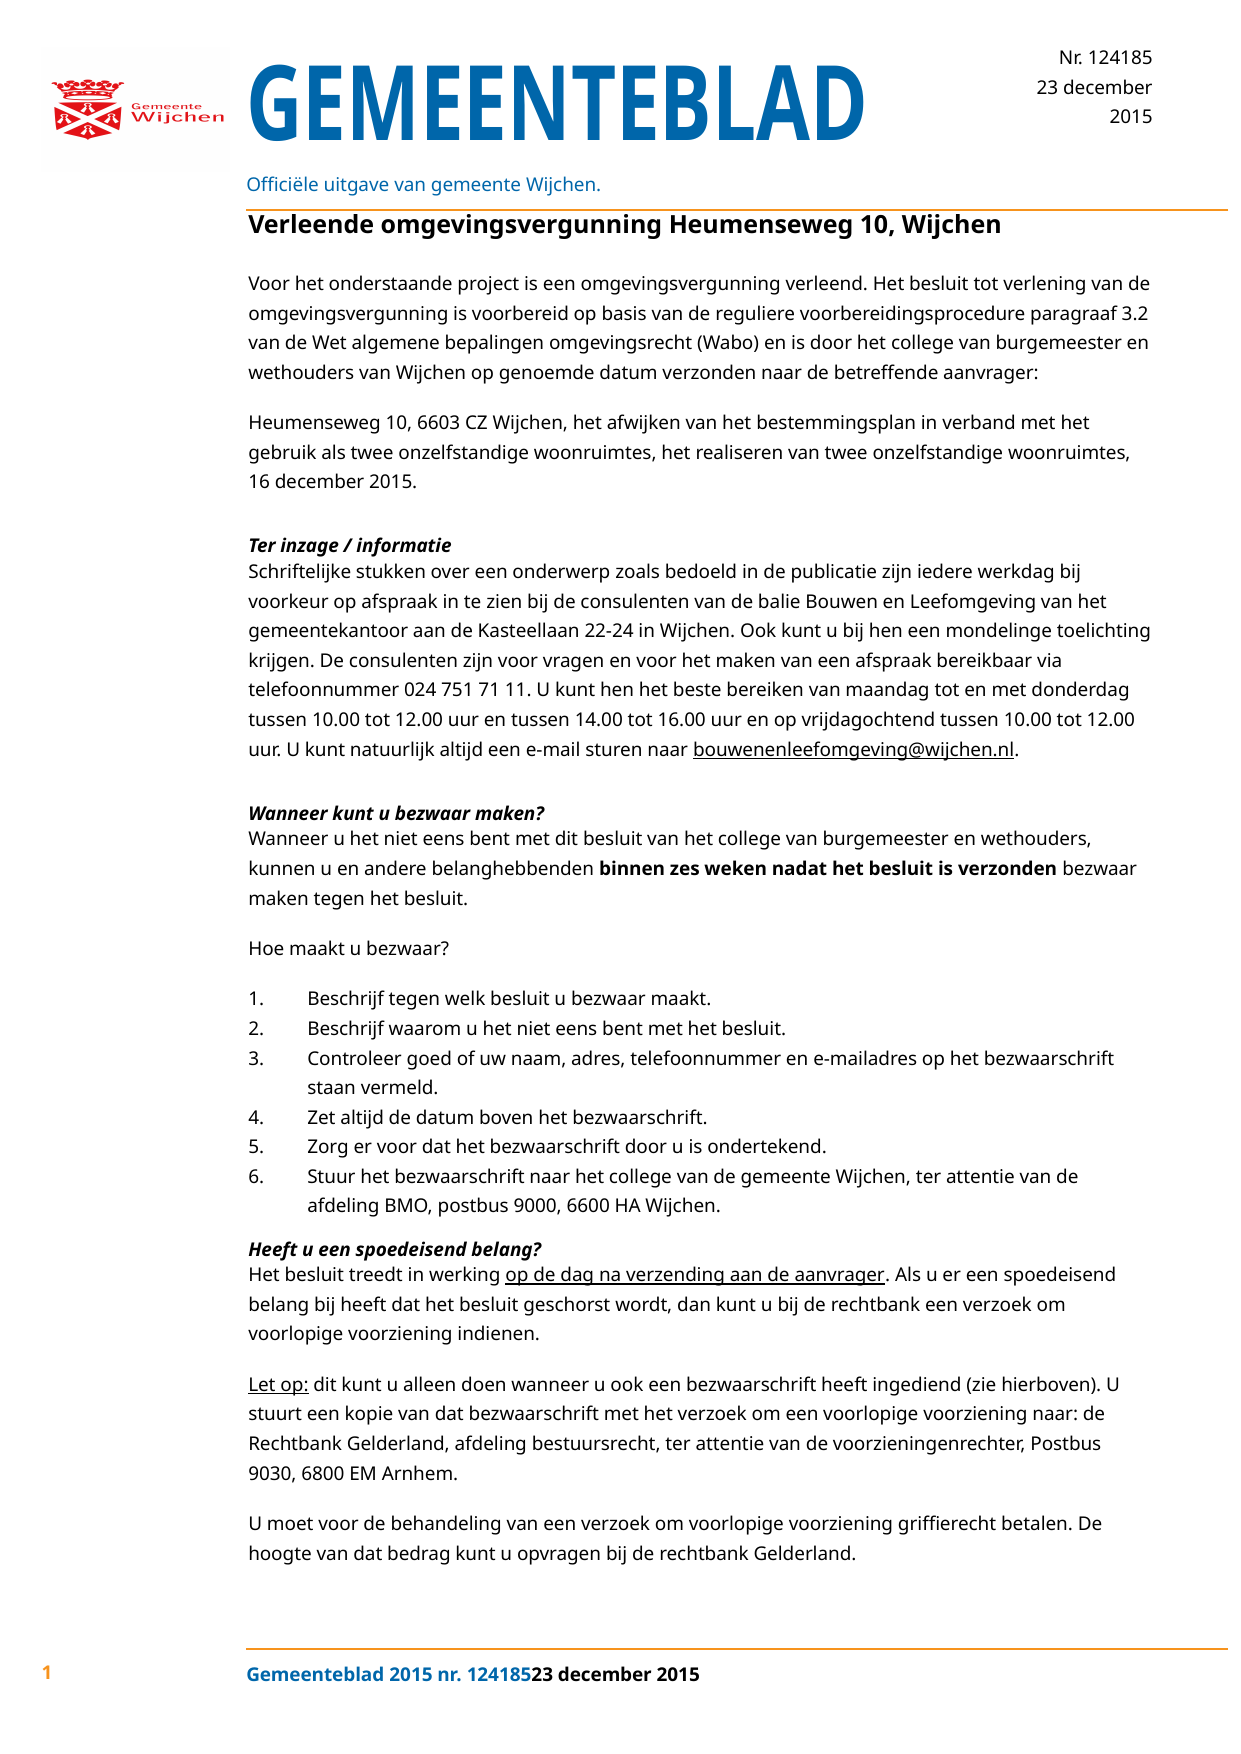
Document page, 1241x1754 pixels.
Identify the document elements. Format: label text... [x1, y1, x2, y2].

text Wanneer kunt u bezwaar maken? [248, 800, 1152, 826]
list Stuur het bezwaarschrift naar het college van de gemeente Wijchen, ter attentie van de afdeling BMO, postbus 9000, 6600 HA Wijchen. [248, 1163, 1152, 1218]
list Zet altijd de datum boven het bezwaarschrift. [248, 1104, 1152, 1129]
list Beschrijf tegen welk besluit u bezwaar maakt. [248, 986, 1152, 1011]
list Controleer goed of uw naam, adres, telefoonnummer en e-mailadres op het bezwaarschrift staan vermeld. [248, 1045, 1152, 1100]
text Het besluit treedt in werking op de dag na verzending aan de aanvrager. Als u er een spoedeisend belang bij heeft dat het besluit geschorst wordt, dan kunt u bij de rechtbank een verzoek om voorlopige voorziening indienen. [248, 1261, 1152, 1346]
text U moet voor de behandeling van een verzoek om voorlopige voorziening griffierecht betalen. De hoogte van dat bedrag kunt u opvragen bij de rechtbank Gelderland. [248, 1510, 1152, 1566]
text Let op: dit kunt u alleen doen wanneer u ook een bezwaarschrift heeft ingediend (zie hierboven). U stuurt een kopie van dat bezwaarschrift met het verzoek om een voorlopige voorziening naar: de Rechtbank Gelderland, afdeling bestuursrecht, ter attentie van de voorzieningenrechter, Postbus 9030, 6800 EM Arnhem. [248, 1371, 1152, 1486]
text Ter inzage / informatie [248, 533, 1152, 558]
list Zorg er voor dat het bezwaarschrift door u is ondertekend. [248, 1133, 1152, 1159]
text Heeft u een spoedeisend belang? [248, 1236, 1152, 1261]
text Hoe maakt u bezwaar? [248, 935, 1152, 961]
text Wanneer u het niet eens bent met dit besluit van het college van burgemeester en wethouders, kunnen u en andere belanghebbenden binnen zes weken nadat het besluit is verzonden bezwaar maken tegen het besluit. [248, 826, 1152, 910]
picture [41, 47, 231, 172]
text Verleende omgevingsvergunning Heumenseweg 10, Wijchen [248, 211, 1152, 241]
text Schriftelijke stukken over een onderwerp zoals bedoeld in de publicatie zijn iedere werkdag bij voorkeur op afspraak in te zien bij de consulenten van de balie Bouwen en Leefomgeving van het gemeentekantoor aan de Kasteellaan 22-24 in Wijchen. Ook kunt u bij hen een mondelinge toelichting krijgen. De consulenten zijn voor vragen en voor het maken van een afspraak bereikbaar via telefoonnummer 024 751 71 11. U kunt hen het beste bereiken van maandag tot en met donderdag tussen 10.00 tot 12.00 uur en tussen 14.00 tot 16.00 uur en op vrijdagochtend tussen 10.00 tot 12.00 uur. U kunt natuurlijk altijd een e-mail sturen naar bouwenenleefomgeving@wijchen.nl. [248, 558, 1152, 762]
list Beschrijf waarom u het niet eens bent met het besluit. [248, 1015, 1152, 1041]
text Heumenseweg 10, 6603 CZ Wijchen, het afwijken van het bestemmingsplan in verband met het gebruik als twee onzelfstandige woonruimtes, het realiseren van twee onzelfstandige woonruimtes, 16 december 2015. [248, 409, 1152, 494]
text Voor het onderstaande project is een omgevingsvergunning verleend. Het besluit tot verlening van de omgevingsvergunning is voorbereid op basis van de reguliere voorbereidingsprocedure paragraaf 3.2 van de Wet algemene bepalingen omgevingsrecht (Wabo) en is door het college van burgemeester en wethouders van Wijchen op genoemde datum verzonden naar de betreffende aanvrager: [248, 270, 1152, 385]
